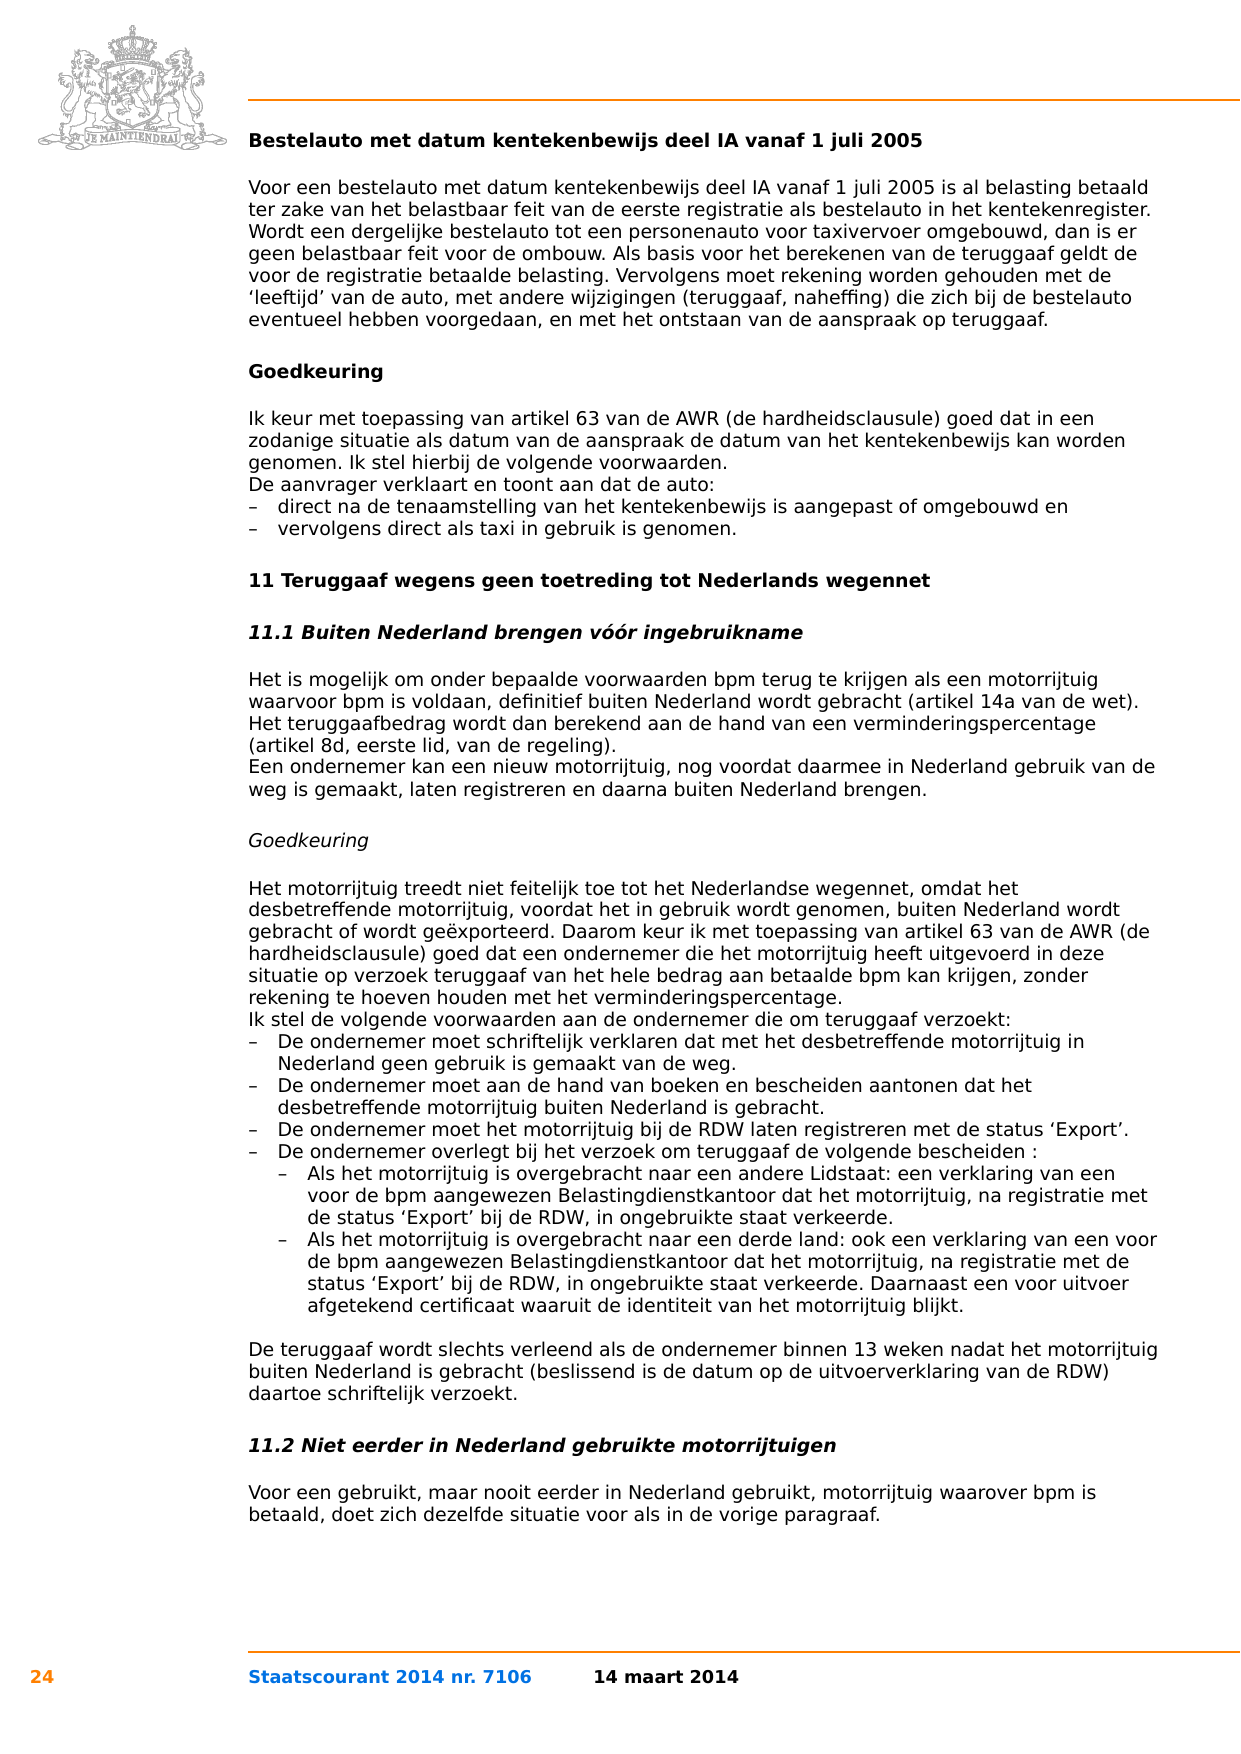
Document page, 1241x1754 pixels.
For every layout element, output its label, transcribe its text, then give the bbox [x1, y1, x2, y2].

subtitle 11.1 Buiten Nederland brengen vóór ingebruikname [248, 622, 1163, 643]
text – Als het motorrijtuig is overgebracht naar een derde land: ook een verklaring van een voor de bpm aangewezen Belastingdienstkantoor dat het motorrijtuig, na registratie met de status ‘Export’ bij de RDW, in ongebruikte staat verkeerde. Daarnaast een voor uitvoer afgetekend certificaat waaruit de identiteit van het motorrijtuig blijkt. [278, 1229, 1163, 1317]
text Een ondernemer kan een nieuw motorrijtuig, nog voordat daarmee in Nederland gebruik van de weg is gemaakt, laten registreren en daarna buiten Nederland brengen. [248, 756, 1163, 800]
text Voor een bestelauto met datum kentekenbewijs deel IA vanaf 1 juli 2005 is al belasting betaald ter zake van het belastbaar feit van de eerste registratie als bestelauto in het kentekenregister. Wordt een dergelijke bestelauto tot een personenauto voor taxivervoer omgebouwd, dan is er geen belastbaar feit voor de ombouw. Als basis voor het berekenen van de teruggaaf geldt de voor de registratie betaalde belasting. Vervolgens moet rekening worden gehouden met de ‘leeftijd’ van de auto, met andere wijzigingen (teruggaaf, naheffing) die zich bij de bestelauto eventueel hebben voorgedaan, en met het ontstaan van de aanspraak op teruggaaf. [248, 177, 1163, 331]
text – De ondernemer moet aan de hand van boeken en bescheiden aantonen dat het desbetreffende motorrijtuig buiten Nederland is gebracht. [248, 1075, 1163, 1119]
text Ik stel de volgende voorwaarden aan de ondernemer die om teruggaaf verzoekt: [248, 1009, 1163, 1031]
subtitle 11.2 Niet eerder in Nederland gebruikte motorrijtuigen [248, 1435, 1163, 1457]
text – Als het motorrijtuig is overgebracht naar een andere Lidstaat: een verklaring van een voor de bpm aangewezen Belastingdienstkantoor dat het motorrijtuig, na registratie met de status ‘Export’ bij de RDW, in ongebruikte staat verkeerde. [278, 1163, 1163, 1229]
text Het is mogelijk om onder bepaalde voorwaarden bpm terug te krijgen als een motorrijtuig waarvoor bpm is voldaan, definitief buiten Nederland wordt gebracht (artikel 14a van de wet). Het teruggaafbedrag wordt dan berekend aan de hand van een verminderingspercentage (artikel 8d, eerste lid, van de regeling). [248, 668, 1163, 756]
subtitle Goedkeuring [248, 830, 1163, 852]
subtitle Bestelauto met datum kentekenbewijs deel IA vanaf 1 juli 2005 [248, 130, 1163, 152]
picture [38, 25, 227, 150]
text – vervolgens direct als taxi in gebruik is genomen. [248, 518, 1163, 539]
text – De ondernemer moet het motorrijtuig bij de RDW laten registreren met de status ‘Export’. [248, 1119, 1163, 1141]
subtitle Goedkeuring [248, 361, 1163, 383]
text – De ondernemer overlegt bij het verzoek om teruggaaf de volgende bescheiden : [248, 1141, 1163, 1163]
text Het motorrijtuig treedt niet feitelijk toe tot het Nederlandse wegennet, omdat het desbetreffende motorrijtuig, voordat het in gebruik wordt genomen, buiten Nederland wordt gebracht of wordt geëxporteerd. Daarom keur ik met toepassing van artikel 63 van de AWR (de hardheidsclausule) goed dat een ondernemer die het motorrijtuig heeft uitgevoerd in deze situatie op verzoek teruggaaf van het hele bedrag aan betaalde bpm kan krijgen, zonder rekening te hoeven houden met het verminderingspercentage. [248, 877, 1163, 1009]
text De teruggaaf wordt slechts verleend als de ondernemer binnen 13 weken nadat het motorrijtuig buiten Nederland is gebracht (beslissend is de datum op de uitvoerverklaring van de RDW) daartoe schriftelijk verzoekt. [248, 1339, 1163, 1405]
text – De ondernemer moet schriftelijk verklaren dat met het desbetreffende motorrijtuig in Nederland geen gebruik is gemaakt van de weg. [248, 1031, 1163, 1075]
text Ik keur met toepassing van artikel 63 van de AWR (de hardheidsclausule) goed dat in een zodanige situatie als datum van de aanspraak de datum van het kentekenbewijs kan worden genomen. Ik stel hierbij de volgende voorwaarden. [248, 408, 1163, 474]
subtitle 11 Teruggaaf wegens geen toetreding tot Nederlands wegennet [248, 569, 1163, 592]
text – direct na de tenaamstelling van het kentekenbewijs is aangepast of omgebouwd en [248, 496, 1163, 518]
text Voor een gebruikt, maar nooit eerder in Nederland gebruikt, motorrijtuig waarover bpm is betaald, doet zich dezelfde situatie voor als in de vorige paragraaf. [248, 1482, 1163, 1526]
text De aanvrager verklaart en toont aan dat de auto: [248, 474, 1163, 496]
